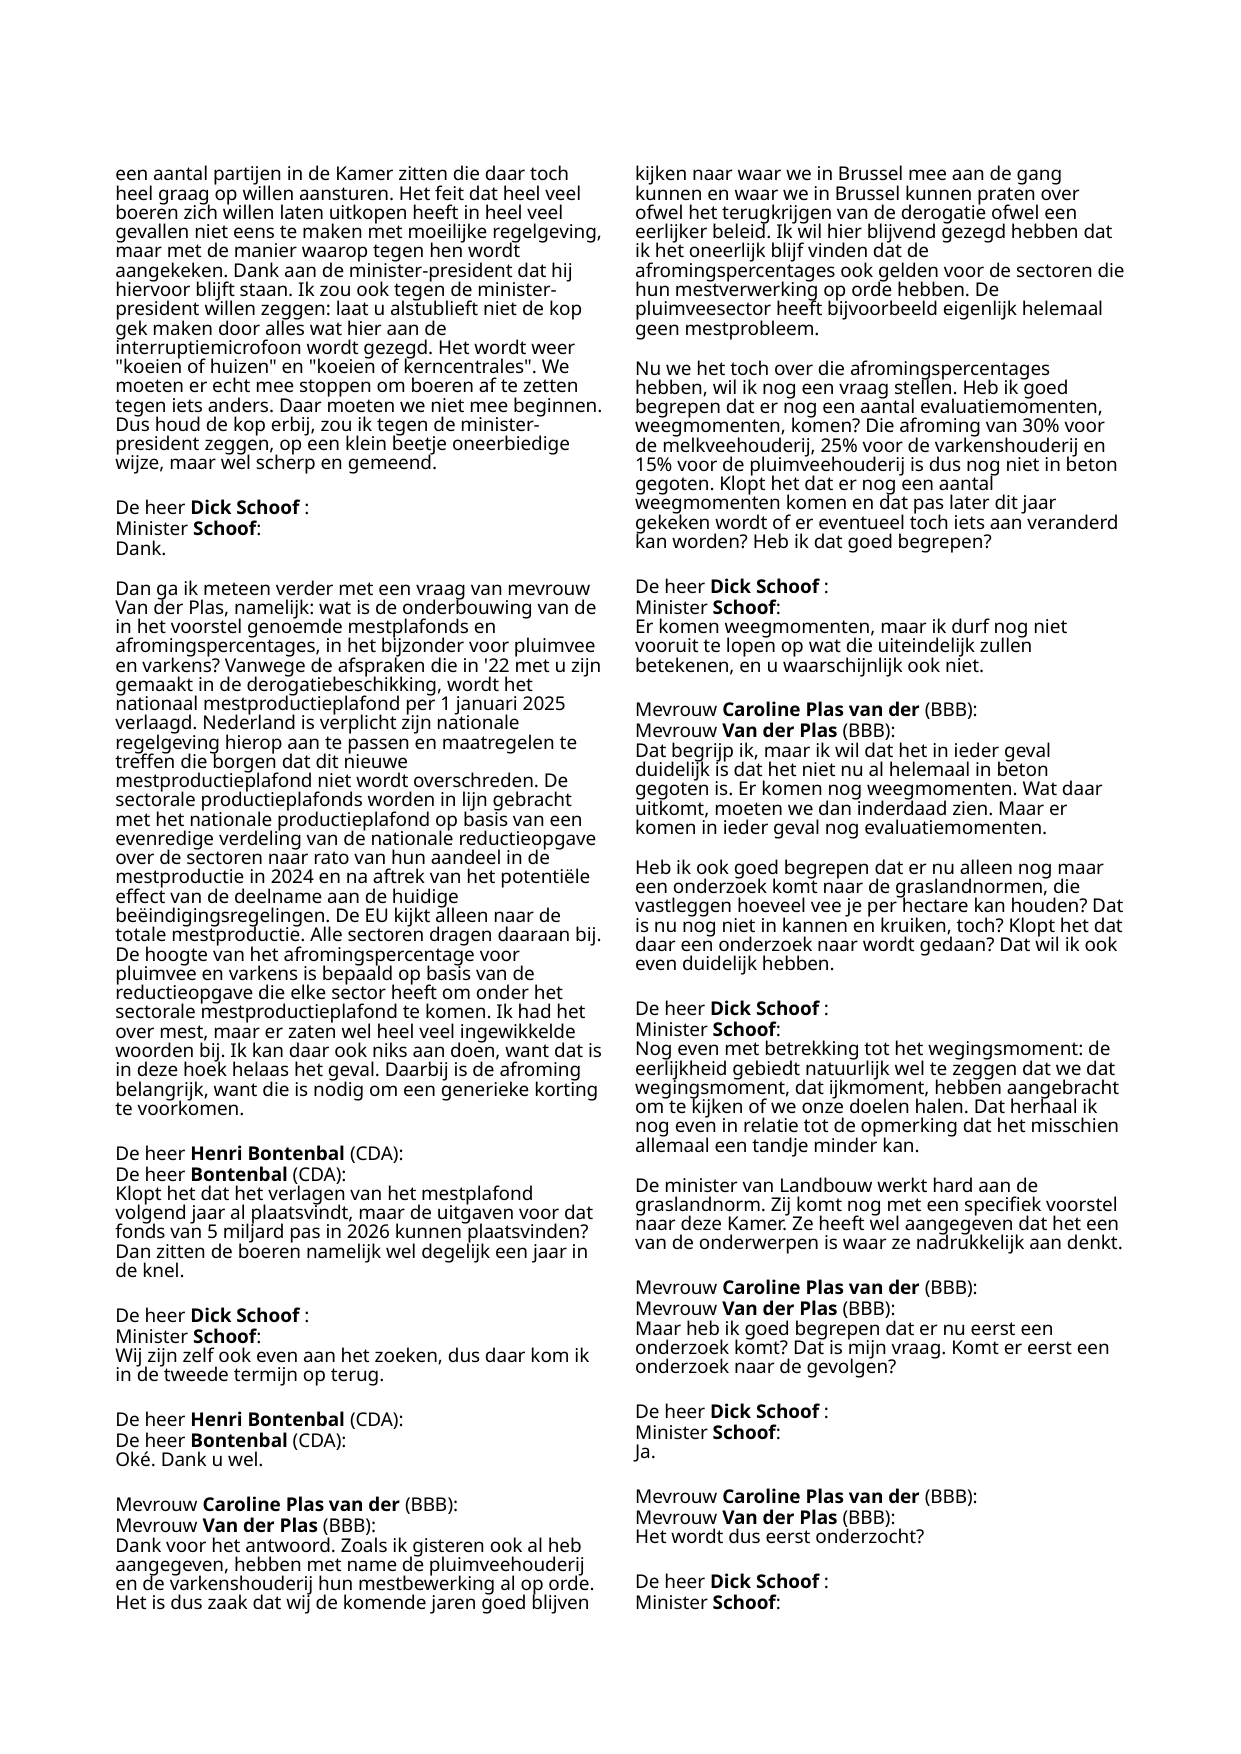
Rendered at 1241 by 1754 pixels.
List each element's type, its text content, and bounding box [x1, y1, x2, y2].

text Dan ga ik meteen verder met een vraag van mevrouw Van der Plas, namelijk: wat is de onderbouwing van de in het voorstel genoemde mestplafonds en afromingspercentages, in het bijzonder voor pluimvee en varkens? Vanwege de afspraken die in '22 met u zijn gemaakt in de derogatiebeschikking, wordt het nationaal mestproductieplafond per 1 januari 2025 verlaagd. Nederland is verplicht zijn nationale regelgeving hierop aan te passen en maatregelen te treffen die borgen dat dit nieuwe mestproductieplafond niet wordt overschreden. De sectorale productieplafonds worden in lijn gebracht met het nationale productieplafond op basis van een evenredige verdeling van de nationale reductieopgave over de sectoren naar rato van hun aandeel in de mestproductie in 2024 en na aftrek van het potentiële effect van de deelname aan de huidige beëindigingsregelingen. De EU kijkt alleen naar de totale mestproductie. Alle sectoren dragen daaraan bij. De hoogte van het afromingspercentage voor pluimvee en varkens is bepaald op basis van de reductieopgave die elke sector heeft om onder het sectorale mestproductieplafond te komen. Ik had het over mest, maar er zaten wel heel veel ingewikkelde woorden bij. Ik kan daar ook niks aan doen, want dat is in deze hoek helaas het geval. Daarbij is de afroming belangrijk, want die is nodig om een generieke korting te voorkomen. [115, 579, 605, 1119]
text De minister van Landbouw werkt hard aan de graslandnorm. Zij komt nog met een specifiek voorstel naar deze Kamer. Ze heeft wel aangegeven dat het een van de onderwerpen is waar ze nadrukkelijk aan denkt. [635, 1177, 1125, 1254]
text een aantal partijen in de Kamer zitten die daar toch heel graag op willen aansturen. Het feit dat heel veel boeren zich willen laten uitkopen heeft in heel veel gevallen niet eens te maken met moeilijke regelgeving, maar met de manier waarop tegen hen wordt aangekeken. Dank aan de minister-president dat hij hiervoor blijft staan. Ik zou ook tegen de minister-president willen zeggen: laat u alstublieft niet de kop gek maken door alles wat hier aan de interruptiemicrofoon wordt gezegd. Het wordt weer "koeien of huizen" en "koeien of kerncentrales". We moeten er echt mee stoppen om boeren af te zetten tegen iets anders. Daar moeten we niet mee beginnen. Dus houd de kop erbij, zou ik tegen de minister-president zeggen, op een klein beetje oneerbiedige wijze, maar wel scherp en gemeend. [115, 165, 605, 474]
text Nog even met betrekking tot het wegingsmoment: de eerlijkheid gebiedt natuurlijk wel te zeggen dat we dat wegingsmoment, dat ijkmoment, hebben aangebracht om te kijken of we onze doelen halen. Dat herhaal ik nog even in relatie tot de opmerking dat het misschien allemaal een tandje minder kan. [635, 1040, 1125, 1156]
text Minister Schoof: [115, 1328, 605, 1347]
text Oké. Dank u wel. [115, 1451, 605, 1471]
text Minister Schoof: [635, 1594, 1125, 1613]
text De heer Dick Schoof : [635, 1398, 1125, 1424]
text Mevrouw Van der Plas (BBB): [115, 1517, 605, 1537]
text De heer Dick Schoof : [115, 494, 605, 520]
text De heer Henri Bontenbal (CDA): [115, 1406, 605, 1432]
text De heer Henri Bontenbal (CDA): [115, 1140, 605, 1166]
text Minister Schoof: [635, 599, 1125, 618]
text Heb ik ook goed begrepen dat er nu alleen nog maar een onderzoek komt naar de graslandnormen, die vastleggen hoeveel vee je per hectare kan houden? Dat is nu nog niet in kannen en kruiken, toch? Klopt het dat daar een onderzoek naar wordt gedaan? Dat wil ik ook even duidelijk hebben. [635, 859, 1125, 974]
text Er komen weegmomenten, maar ik durf nog niet vooruit te lopen op wat die uiteindelijk zullen betekenen, en u waarschijnlijk ook niet. [635, 618, 1125, 676]
text Nu we het toch over die afromingspercentages hebben, wil ik nog een vraag stellen. Heb ik goed begrepen dat er nog een aantal evaluatiemomenten, weegmomenten, komen? Die afroming van 30% voor de melkveehouderij, 25% voor de varkenshouderij en 15% voor de pluimveehouderij is dus nog niet in beton gegoten. Klopt het dat er nog een aantal weegmomenten komen en dat pas later dit jaar gekeken wordt of er eventueel toch iets aan veranderd kan worden? Heb ik dat goed begrepen? [635, 359, 1125, 552]
text Mevrouw Van der Plas (BBB): [635, 1300, 1125, 1319]
text Dat begrijp ik, maar ik wil dat het in ieder geval duidelijk is dat het niet nu al helemaal in beton gegoten is. Er komen nog weegmomenten. Wat daar uitkomt, moeten we dan inderdaad zien. Maar er komen in ieder geval nog evaluatiemomenten. [635, 742, 1125, 838]
text Minister Schoof: [115, 520, 605, 539]
text Mevrouw Caroline Plas van der (BBB): [635, 1483, 1125, 1509]
text De heer Dick Schoof : [115, 1302, 605, 1328]
text Minister Schoof: [635, 1021, 1125, 1040]
text Mevrouw Caroline Plas van der (BBB): [635, 1274, 1125, 1300]
text De heer Bontenbal (CDA): [115, 1432, 605, 1451]
text Dank. [115, 539, 605, 559]
text kijken naar waar we in Brussel mee aan de gang kunnen en waar we in Brussel kunnen praten over ofwel het terugkrijgen van de derogatie ofwel een eerlijker beleid. Ik wil hier blijvend gezegd hebben dat ik het oneerlijk blijf vinden dat de afromingspercentages ook gelden voor de sectoren die hun mestverwerking op orde hebben. De pluimveesector heeft bijvoorbeeld eigenlijk helemaal geen mestprobleem. [635, 165, 1125, 339]
text Mevrouw Van der Plas (BBB): [635, 1509, 1125, 1528]
text Mevrouw Caroline Plas van der (BBB): [635, 697, 1125, 722]
text Minister Schoof: [635, 1424, 1125, 1443]
text De heer Dick Schoof : [635, 573, 1125, 599]
text Ja. [635, 1443, 1125, 1462]
text Mevrouw Van der Plas (BBB): [635, 722, 1125, 742]
text Dank voor het antwoord. Zoals ik gisteren ook al heb aangegeven, hebben met name de pluimveehouderij en de varkenshouderij hun mestbewerking al op orde. Het is dus zaak dat wij de komende jaren goed blijven [115, 1537, 605, 1614]
text De heer Bontenbal (CDA): [115, 1166, 605, 1185]
text Klopt het dat het verlagen van het mestplafond volgend jaar al plaatsvindt, maar de uitgaven voor dat fonds van 5 miljard pas in 2026 kunnen plaatsvinden? Dan zitten de boeren namelijk wel degelijk een jaar in de knel. [115, 1185, 605, 1281]
text Wij zijn zelf ook even aan het zoeken, dus daar kom ik in de tweede termijn op terug. [115, 1347, 605, 1386]
text Mevrouw Caroline Plas van der (BBB): [115, 1492, 605, 1517]
text Maar heb ik goed begrepen dat er nu eerst een onderzoek komt? Dat is mijn vraag. Komt er eerst een onderzoek naar de gevolgen? [635, 1319, 1125, 1377]
text De heer Dick Schoof : [635, 1568, 1125, 1594]
text De heer Dick Schoof : [635, 995, 1125, 1021]
text Het wordt dus eerst onderzocht? [635, 1528, 1125, 1547]
